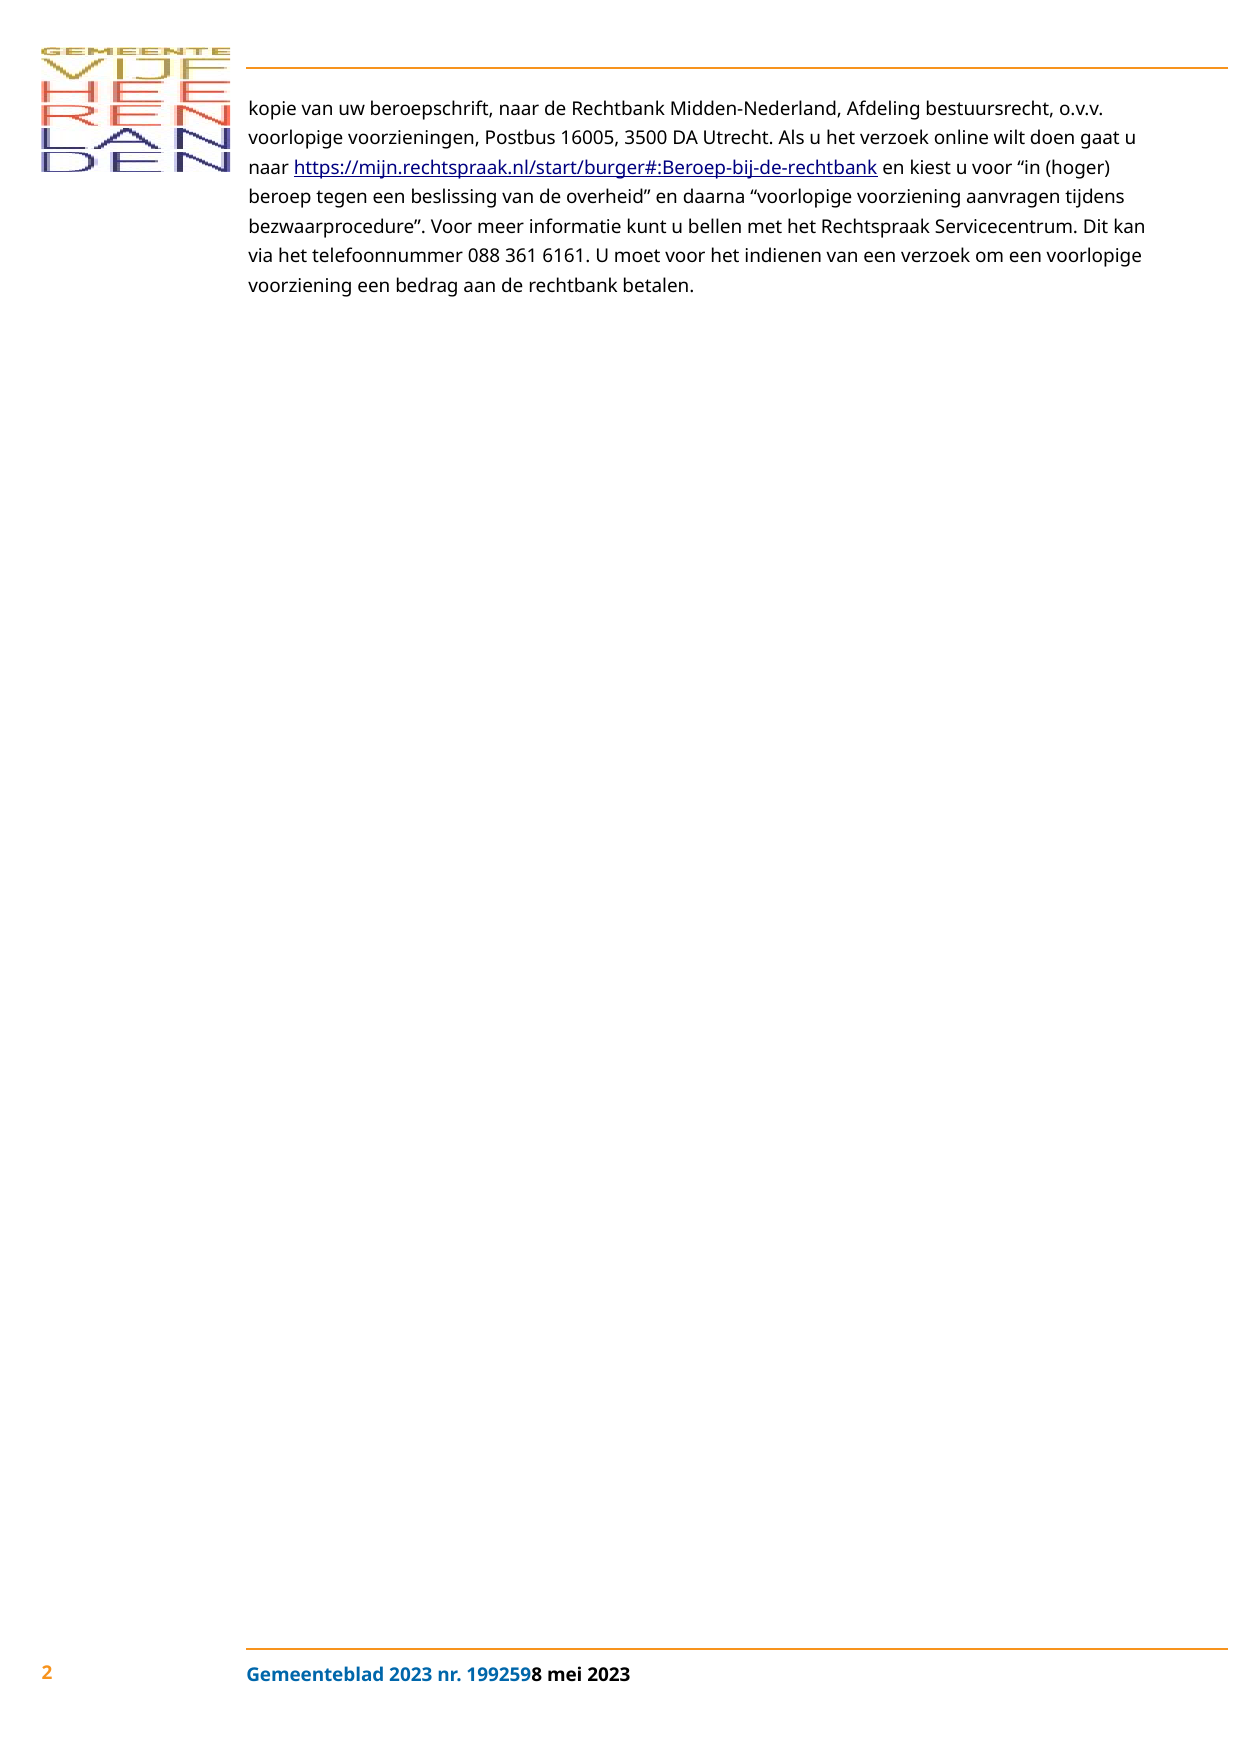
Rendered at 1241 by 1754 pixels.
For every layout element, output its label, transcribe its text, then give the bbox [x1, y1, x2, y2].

picture [41, 47, 231, 172]
text kopie van uw beroepschrift, naar de Rechtbank Midden-Nederland, Afdeling bestuursrecht, o.v.v. voorlopige voorzieningen, Postbus 16005, 3500 DA Utrecht. Als u het verzoek online wilt doen gaat u naar https://mijn.rechtspraak.nl/start/burger#:Beroep-bij-de-rechtbank en kiest u voor “in (hoger) beroep tegen een beslissing van de overheid” en daarna “voorlopige voorziening aanvragen tijdens bezwaarprocedure”. Voor meer informatie kunt u bellen met het Rechtspraak Servicecentrum. Dit kan via het telefoonnummer 088 361 6161. U moet voor het indienen van een verzoek om een voorlopige voorziening een bedrag aan de rechtbank betalen. [248, 95, 1152, 298]
